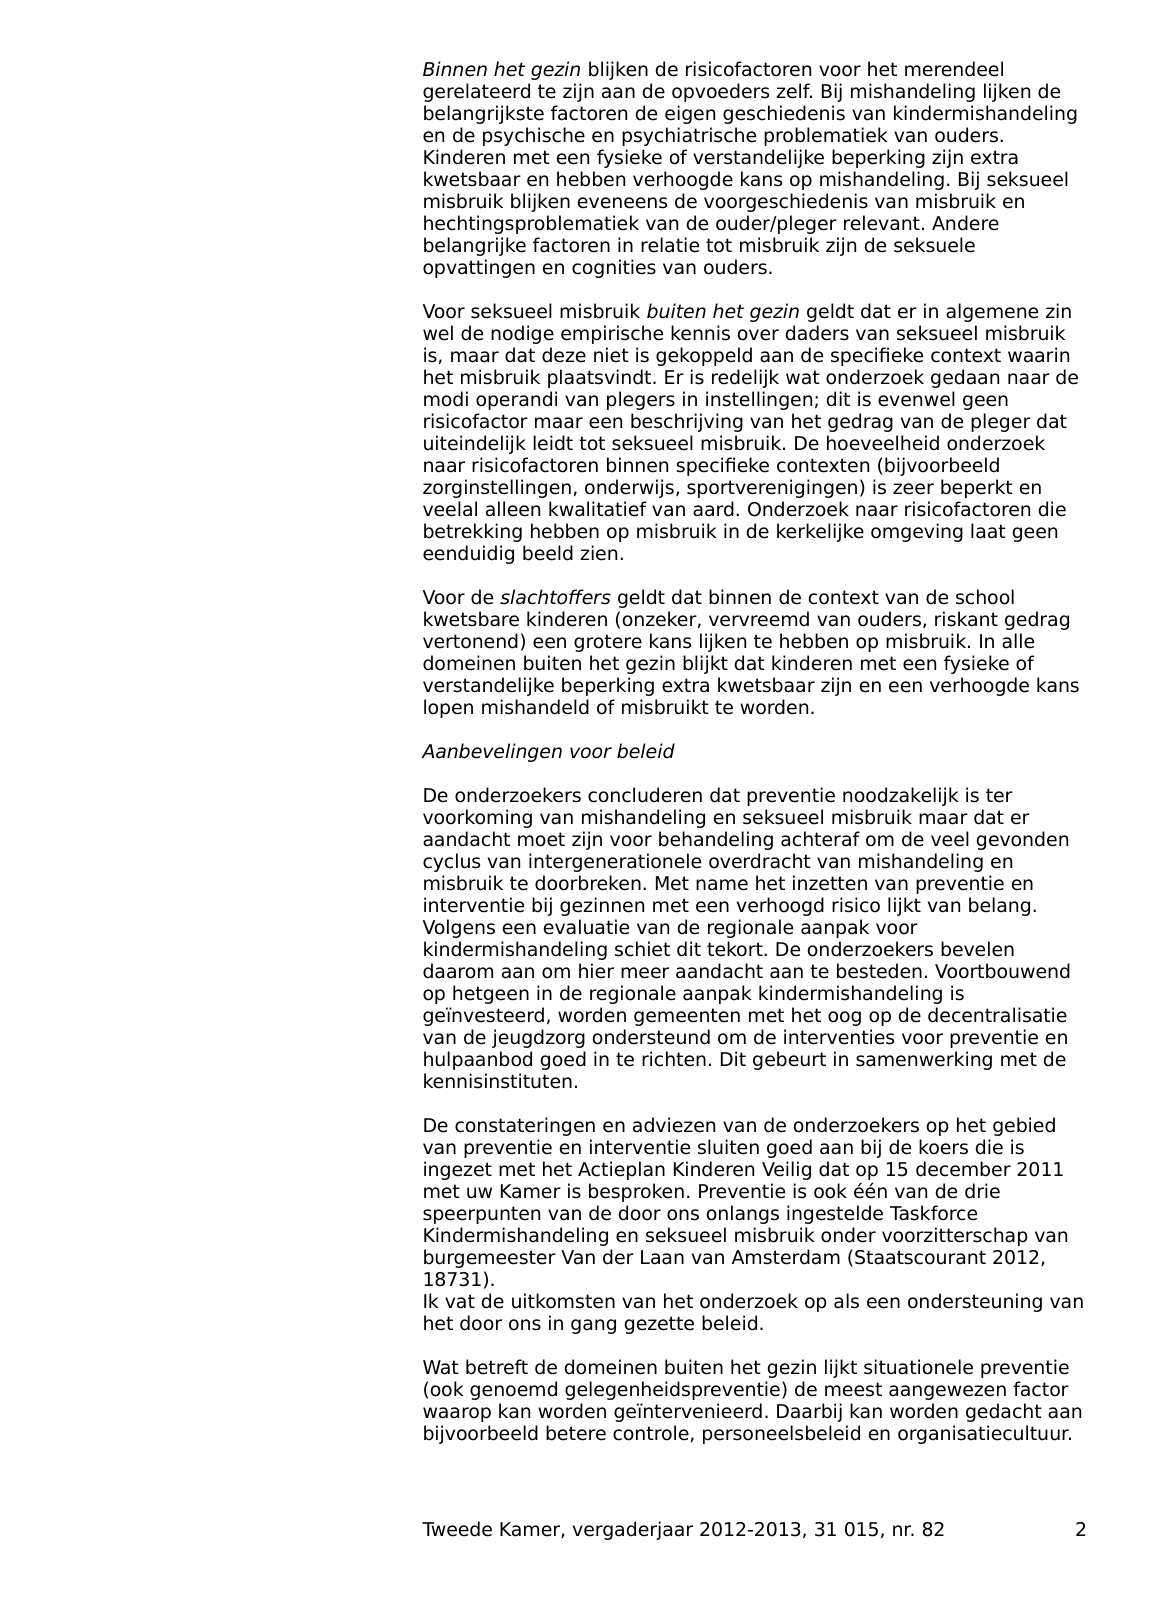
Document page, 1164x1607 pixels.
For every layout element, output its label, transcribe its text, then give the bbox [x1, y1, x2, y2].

text Voor seksueel misbruik buiten het gezin geldt dat er in algemene zin wel de nodige empirische kennis over daders van seksueel misbruik is, maar dat deze niet is gekoppeld aan de specifieke context waarin het misbruik plaatsvindt. Er is redelijk wat onderzoek gedaan naar de modi operandi van plegers in instellingen; dit is evenwel geen risicofactor maar een beschrijving van het gedrag van de pleger dat uiteindelijk leidt tot seksueel misbruik. De hoeveelheid onderzoek naar risicofactoren binnen specifieke contexten (bijvoorbeeld zorginstellingen, onderwijs, sportverenigingen) is zeer beperkt en veelal alleen kwalitatief van aard. Onderzoek naar risicofactoren die betrekking hebben op misbruik in de kerkelijke omgeving laat geen eenduidig beeld zien. [422, 301, 1087, 565]
text Voor de slachtoffers geldt dat binnen de context van de school kwetsbare kinderen (onzeker, vervreemd van ouders, riskant gedrag vertonend) een grotere kans lijken te hebben op misbruik. In alle domeinen buiten het gezin blijkt dat kinderen met een fysieke of verstandelijke beperking extra kwetsbaar zijn en een verhoogde kans lopen mishandeld of misbruikt te worden. [422, 587, 1087, 719]
text Wat betreft de domeinen buiten het gezin lijkt situationele preventie (ook genoemd gelegenheidspreventie) de meest aangewezen factor waarop kan worden geïntervenieerd. Daarbij kan worden gedacht aan bijvoorbeeld betere controle, personeelsbeleid en organisatiecultuur. [422, 1357, 1087, 1445]
text De onderzoekers concluderen dat preventie noodzakelijk is ter voorkoming van mishandeling en seksueel misbruik maar dat er aandacht moet zijn voor behandeling achteraf om de veel gevonden cyclus van intergenerationele overdracht van mishandeling en misbruik te doorbreken. Met name het inzetten van preventie en interventie bij gezinnen met een verhoogd risico lijkt van belang. Volgens een evaluatie van de regionale aanpak voor kindermishandeling schiet dit tekort. De onderzoekers bevelen daarom aan om hier meer aandacht aan te besteden. Voortbouwend op hetgeen in de regionale aanpak kindermishandeling is geïnvesteerd, worden gemeenten met het oog op de decentralisatie van de jeugdzorg ondersteund om de interventies voor preventie en hulpaanbod goed in te richten. Dit gebeurt in samenwerking met de kennisinstituten. [422, 785, 1087, 1093]
text De constateringen en adviezen van de onderzoekers op het gebied van preventie en interventie sluiten goed aan bij de koers die is ingezet met het Actieplan Kinderen Veilig dat op 15 december 2011 met uw Kamer is besproken. Preventie is ook één van de drie speerpunten van de door ons onlangs ingestelde Taskforce Kindermishandeling en seksueel misbruik onder voorzitterschap van burgemeester Van der Laan van Amsterdam (Staatscourant 2012, 18731). [422, 1115, 1087, 1291]
text Ik vat de uitkomsten van het onderzoek op als een ondersteuning van het door ons in gang gezette beleid. [422, 1291, 1087, 1335]
subtitle Aanbevelingen voor beleid [422, 741, 1087, 763]
text Binnen het gezin blijken de risicofactoren voor het merendeel gerelateerd te zijn aan de opvoeders zelf. Bij mishandeling lijken de belangrijkste factoren de eigen geschiedenis van kindermishandeling en de psychische en psychiatrische problematiek van ouders. Kinderen met een fysieke of verstandelijke beperking zijn extra kwetsbaar en hebben verhoogde kans op mishandeling. Bij seksueel misbruik blijken eveneens de voorgeschiedenis van misbruik en hechtingsproblematiek van de ouder/pleger relevant. Andere belangrijke factoren in relatie tot misbruik zijn de seksuele opvattingen en cognities van ouders. [422, 59, 1087, 279]
